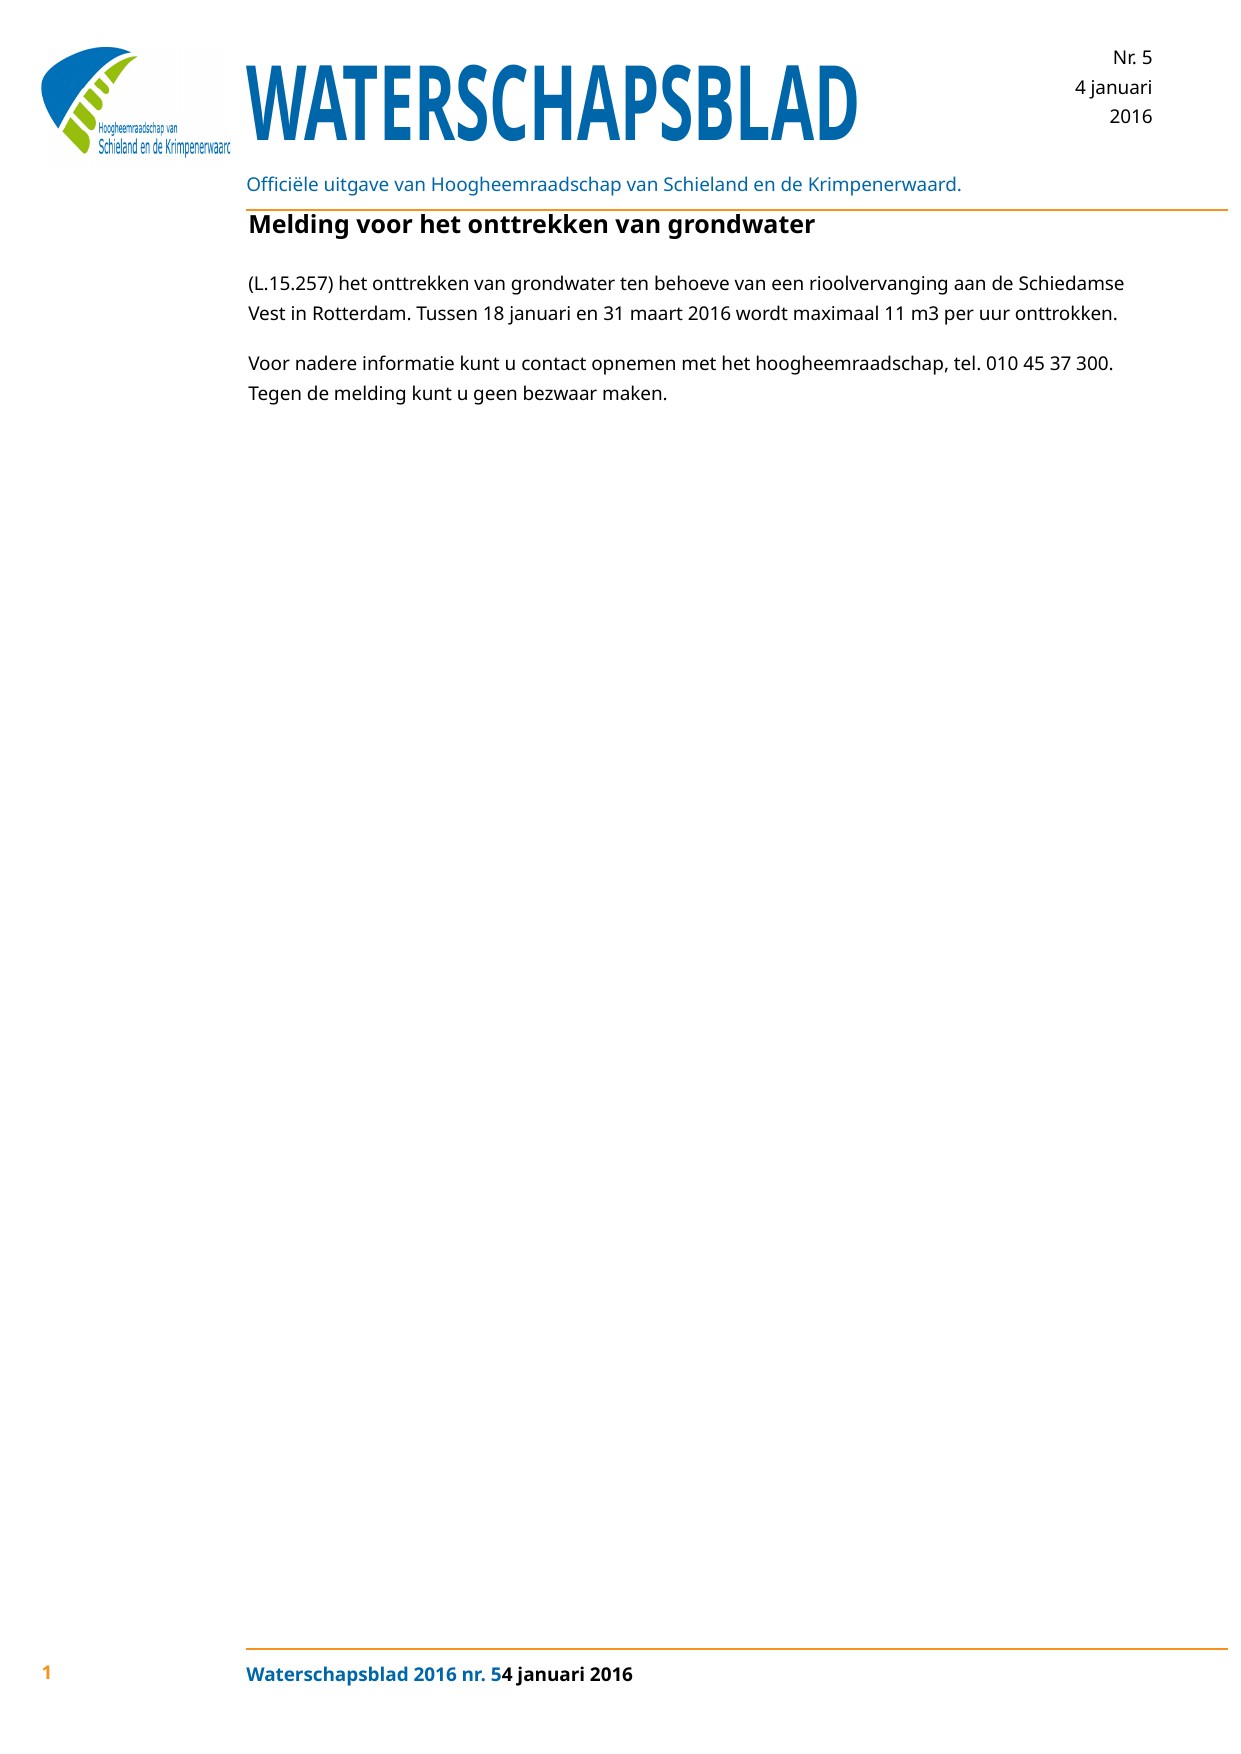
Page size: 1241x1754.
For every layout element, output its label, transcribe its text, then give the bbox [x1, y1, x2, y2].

text Voor nadere informatie kunt u contact opnemen met het hoogheemraadschap, tel. 010 45 37 300. Tegen de melding kunt u geen bezwaar maken. [248, 350, 1152, 406]
picture [41, 47, 231, 172]
text (L.15.257) het onttrekken van grondwater ten behoeve van een rioolvervanging aan de Schiedamse Vest in Rotterdam. Tussen 18 januari en 31 maart 2016 wordt maximaal 11 m3 per uur onttrokken. [248, 270, 1152, 326]
text Melding voor het onttrekken van grondwater [248, 211, 1152, 241]
